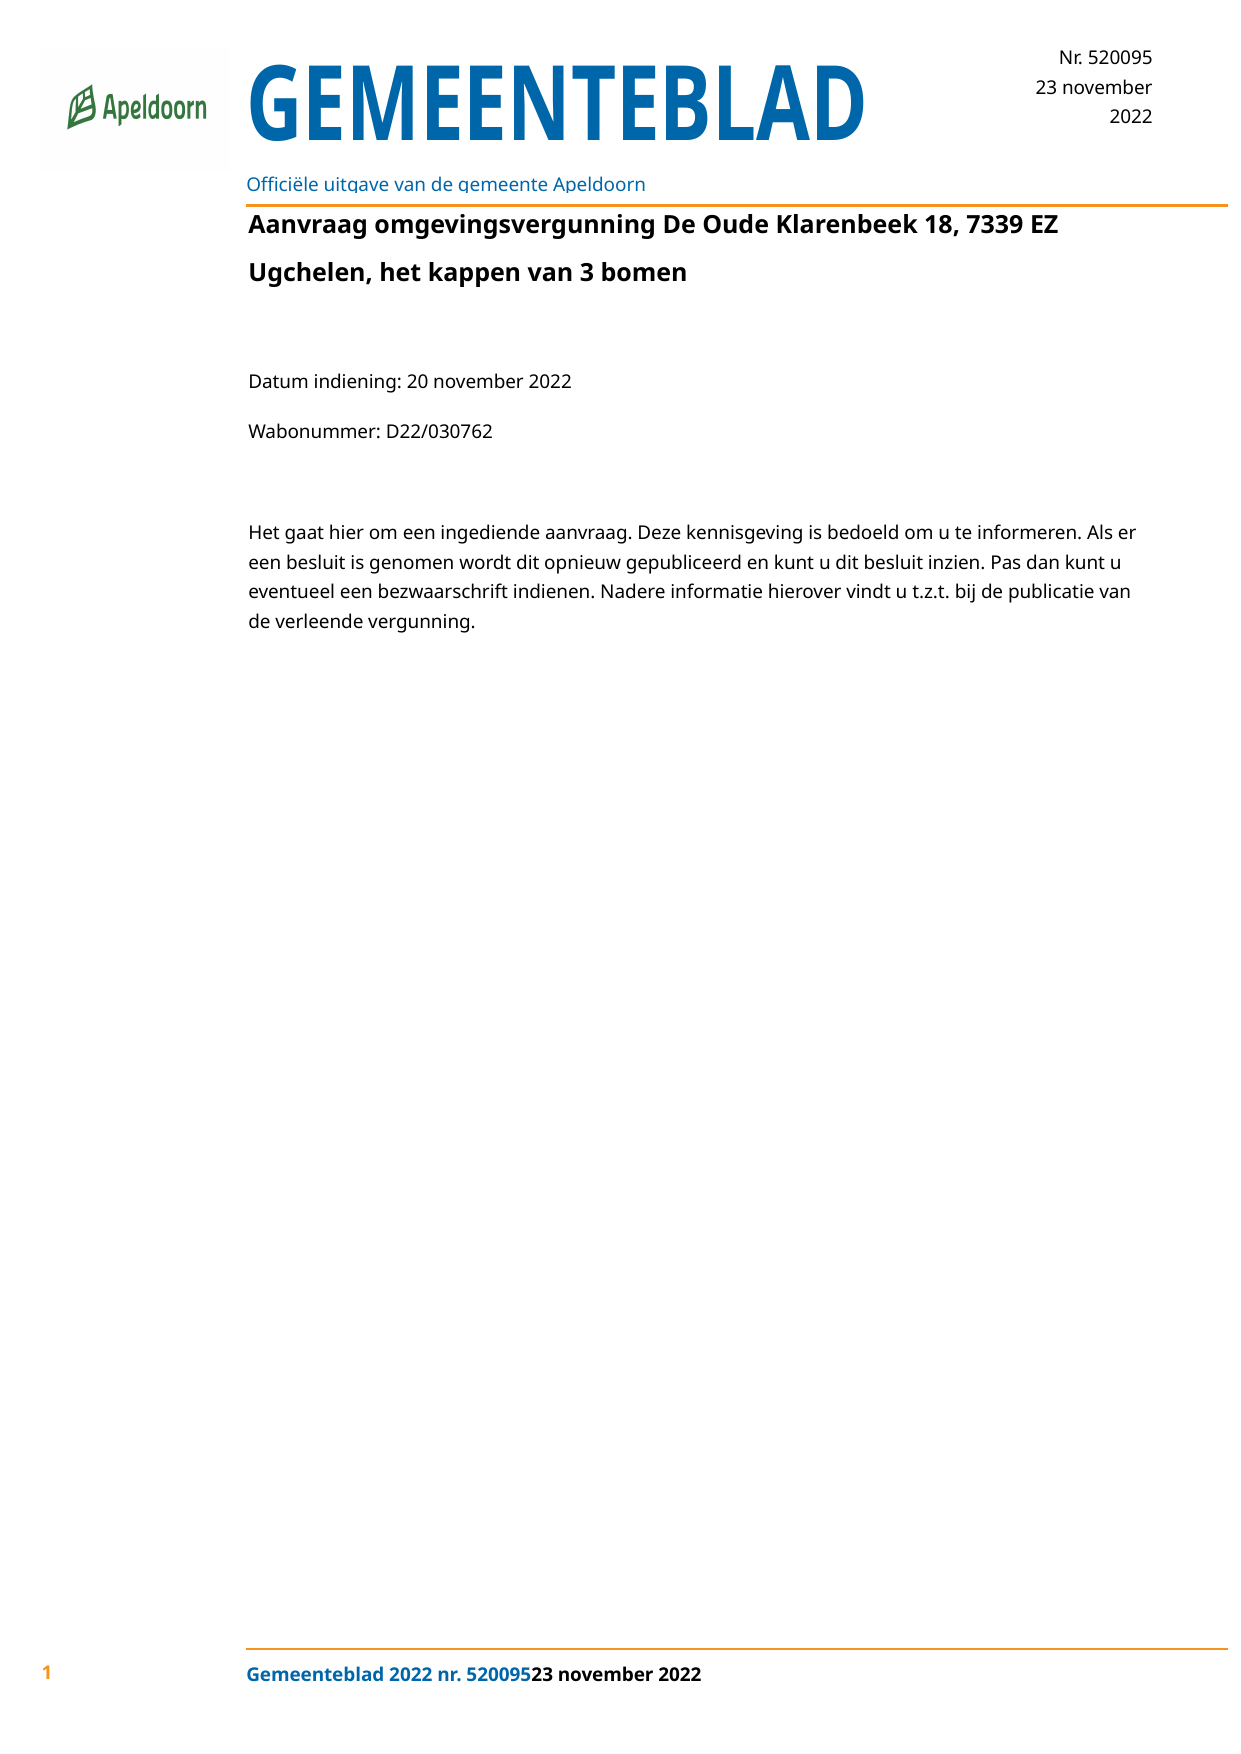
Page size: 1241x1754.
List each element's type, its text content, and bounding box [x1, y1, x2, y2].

text Datum indiening: 20 november 2022 [248, 368, 1152, 394]
text Het gaat hier om een ingediende aanvraag. Deze kennisgeving is bedoeld om u te informeren. Als er een besluit is genomen wordt dit opnieuw gepubliceerd en kunt u dit besluit inzien. Pas dan kunt u eventueel een bezwaarschrift indienen. Nadere informatie hierover vindt u t.z.t. bij de publicatie van de verleende vergunning. [248, 519, 1152, 634]
text Wabonummer: D22/030762 [248, 419, 1152, 444]
text Aanvraag omgevingsvergunning De Oude Klarenbeek 18, 7339 EZ Ugchelen, het kappen van 3 bomen [248, 207, 1152, 288]
picture [41, 47, 231, 172]
